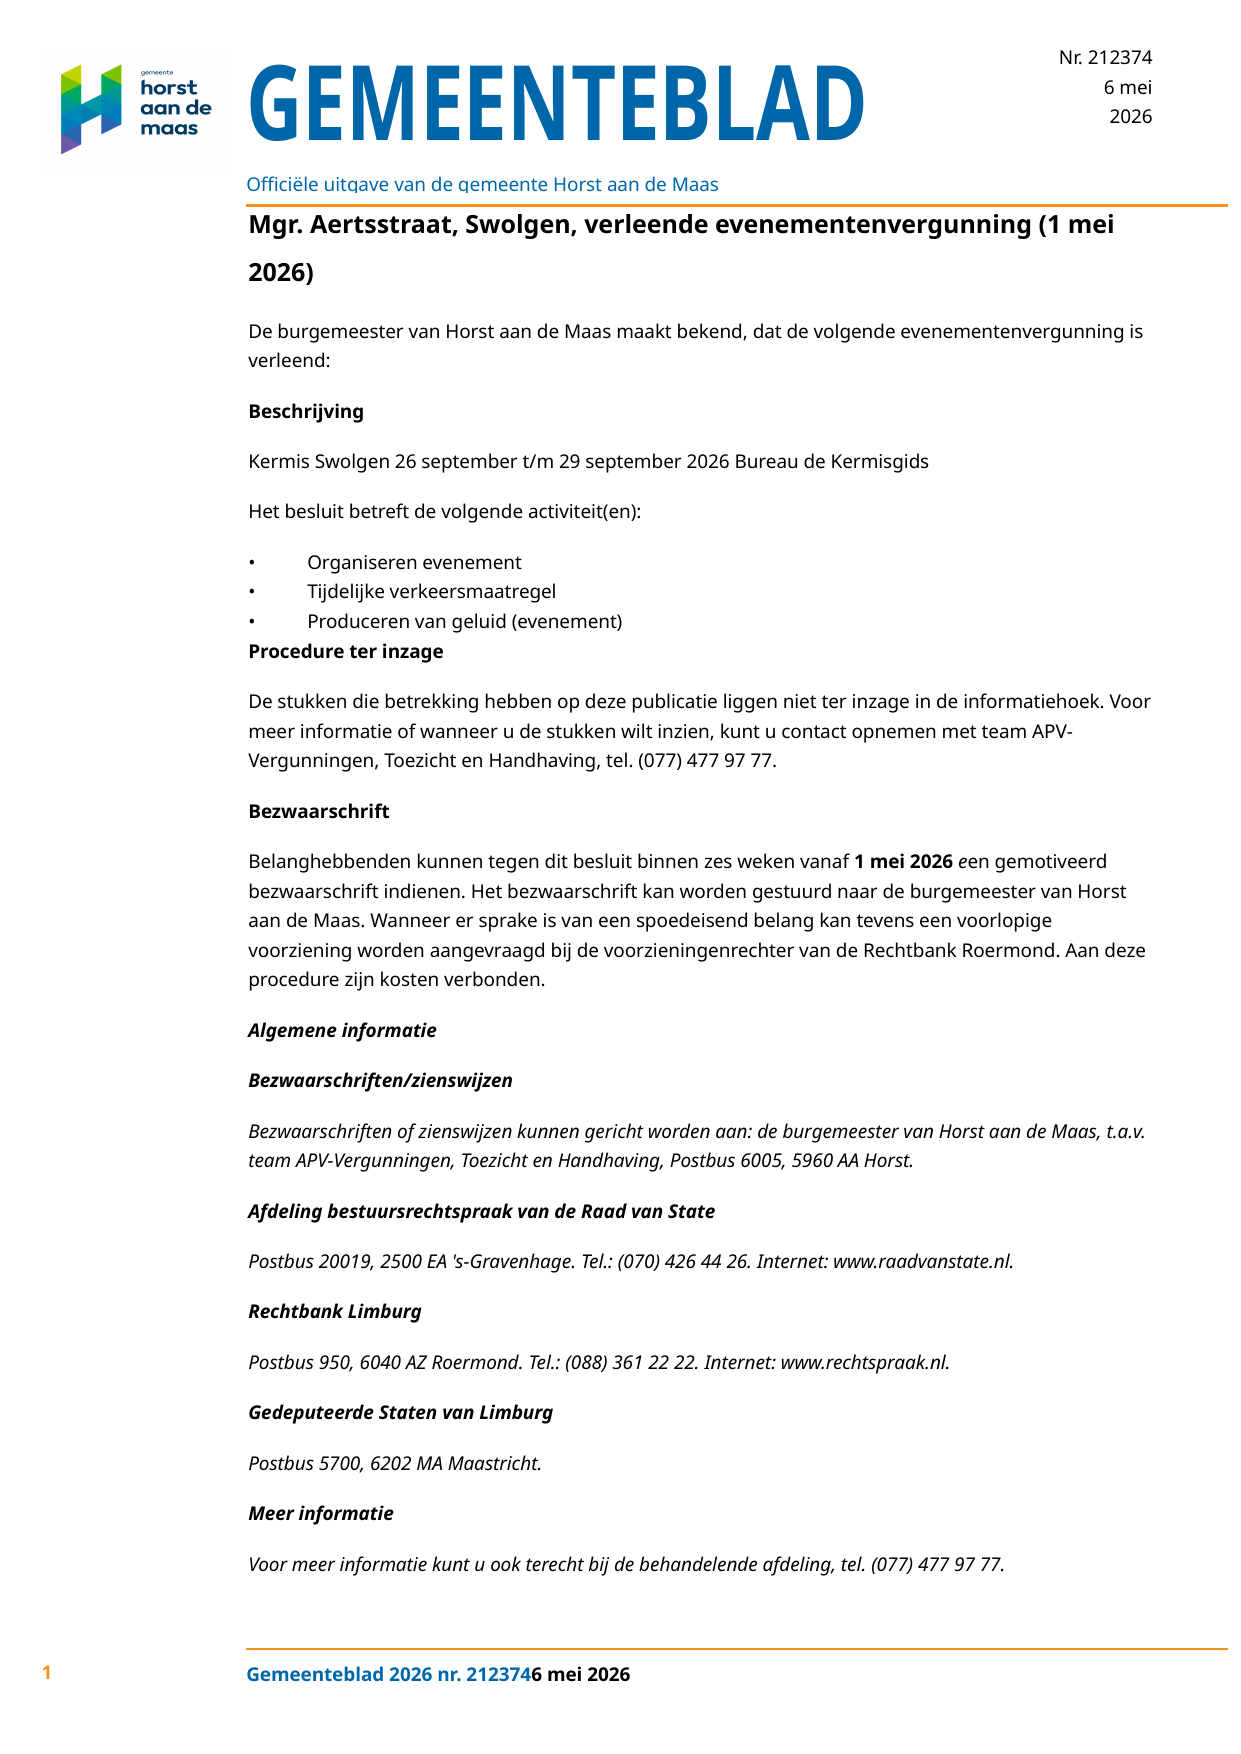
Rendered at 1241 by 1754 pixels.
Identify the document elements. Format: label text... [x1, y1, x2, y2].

list Organiseren evenement [248, 549, 1152, 575]
text Rechtbank Limburg [248, 1299, 1152, 1324]
text Procedure ter inzage [248, 638, 1152, 664]
text Beschrijving [248, 398, 1152, 424]
list Tijdelijke verkeersmaatregel [248, 579, 1152, 604]
text Het besluit betreft de volgende activiteit(en): [248, 499, 1152, 524]
text Postbus 950, 6040 AZ Roermond. Tel.: (088) 361 22 22. Internet: www.rechtspraak.nl. [248, 1349, 1152, 1375]
text Afdeling bestuursrechtspraak van de Raad van State [248, 1198, 1152, 1224]
text Gedeputeerde Staten van Limburg [248, 1399, 1152, 1425]
text Mgr. Aertsstraat, Swolgen, verleende evenementenvergunning (1 mei 2026) [248, 207, 1152, 288]
text Postbus 5700, 6202 MA Maastricht. [248, 1450, 1152, 1476]
text De burgemeester van Horst aan de Maas maakt bekend, dat de volgende evenementenvergunning is verleend: [248, 318, 1152, 373]
text Bezwaarschriften of zienswijzen kunnen gericht worden aan: de burgemeester van Horst aan de Maas, t.a.v. team APV-Vergunningen, Toezicht en Handhaving, Postbus 6005, 5960 AA Horst. [248, 1118, 1152, 1173]
text Kermis Swolgen 26 september t/m 29 september 2026 Bureau de Kermisgids [248, 448, 1152, 474]
text Algemene informatie [248, 1017, 1152, 1043]
text Postbus 20019, 2500 EA 's-Gravenhage. Tel.: (070) 426 44 26. Internet: www.raadvanstate.nl. [248, 1248, 1152, 1274]
text Bezwaarschrift [248, 798, 1152, 824]
text Voor meer informatie kunt u ook terecht bij de behandelende afdeling, tel. (077) 477 97 77. [248, 1551, 1152, 1577]
text Belanghebbenden kunnen tegen dit besluit binnen zes weken vanaf 1 mei 2026 een gemotiveerd bezwaarschrift indienen. Het bezwaarschrift kan worden gestuurd naar de burgemeester van Horst aan de Maas. Wanneer er sprake is van een spoedeisend belang kan tevens een voorlopige voorziening worden aangevraagd bij de voorzieningenrechter van de Rechtbank Roermond. Aan deze procedure zijn kosten verbonden. [248, 848, 1152, 992]
text Meer informatie [248, 1500, 1152, 1526]
picture [41, 47, 231, 172]
text Bezwaarschriften/zienswijzen [248, 1067, 1152, 1093]
text De stukken die betrekking hebben op deze publicatie liggen niet ter inzage in de informatiehoek. Voor meer informatie of wanneer u de stukken wilt inzien, kunt u contact opnemen met team APV-Vergunningen, Toezicht en Handhaving, tel. (077) 477 97 77. [248, 688, 1152, 773]
list Produceren van geluid (evenement) [248, 608, 1152, 634]
